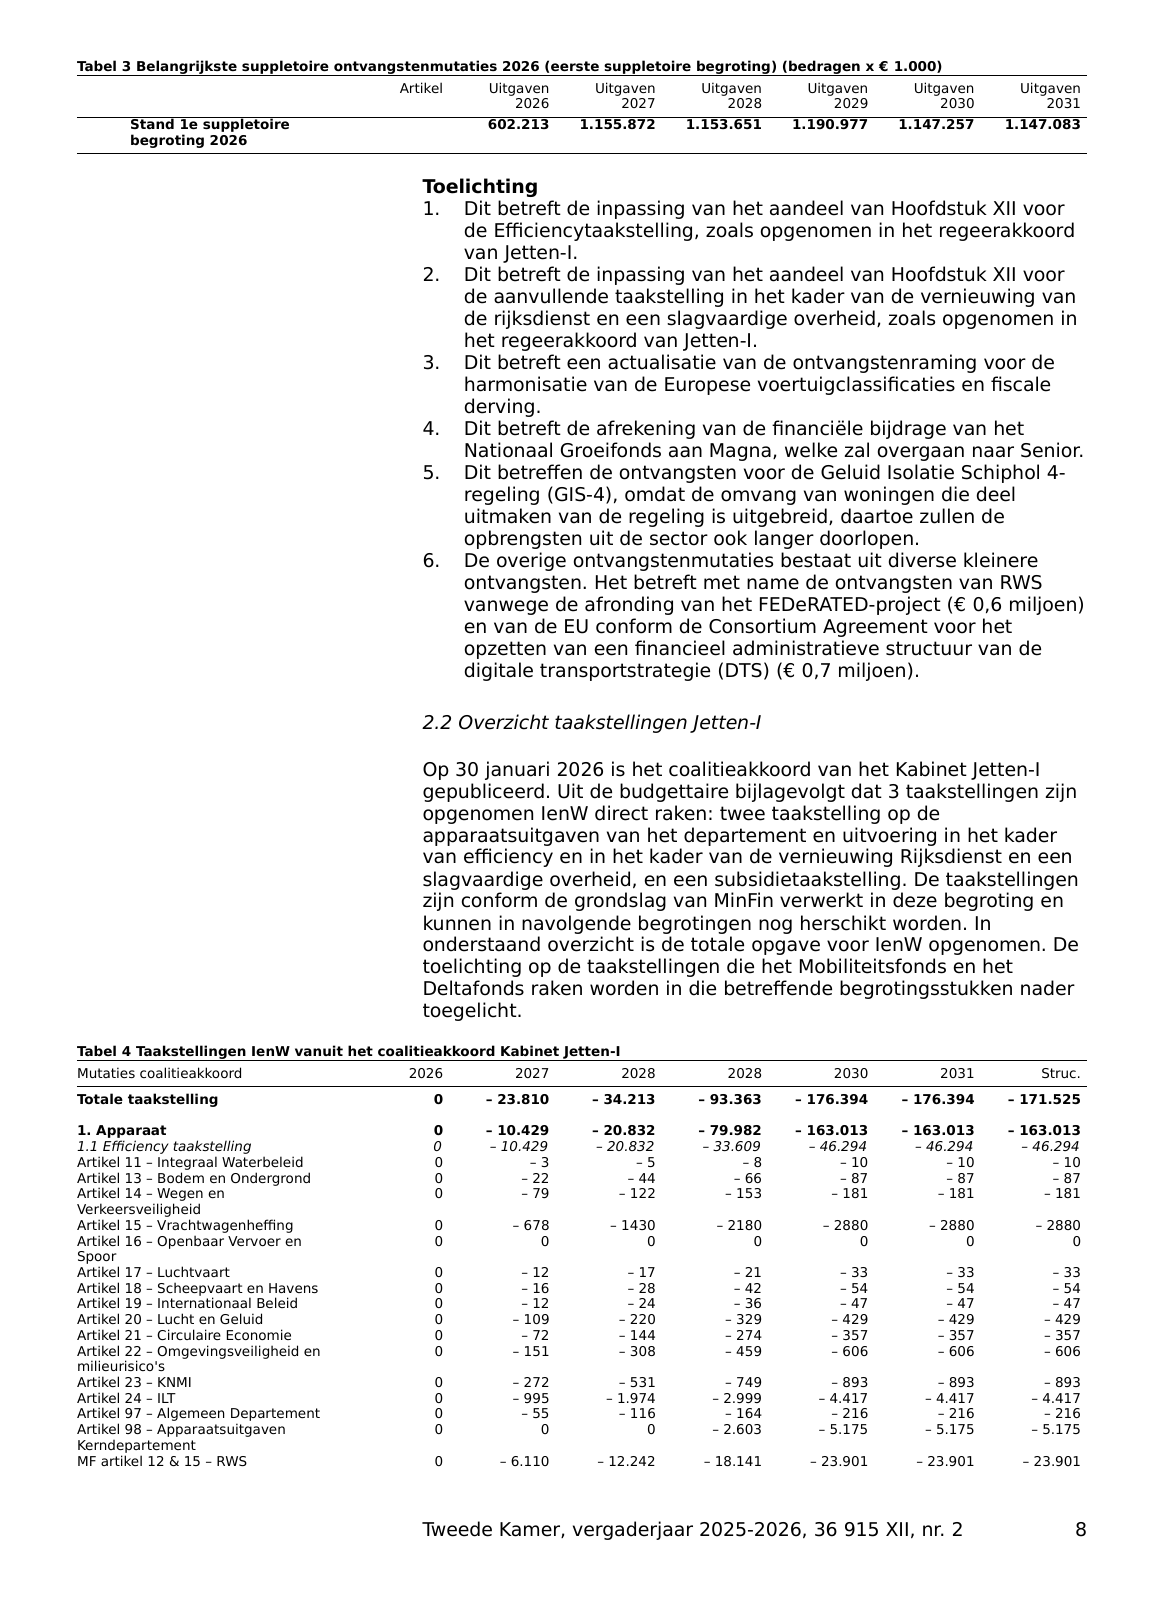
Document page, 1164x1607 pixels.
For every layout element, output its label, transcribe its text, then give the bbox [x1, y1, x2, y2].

table_cell [874, 1108, 980, 1123]
table_cell – 44 [555, 1170, 661, 1186]
text 6. De overige ontvangstenmutaties bestaat uit diverse kleinere ontvangsten. Het betreft met name de ontvangsten van RWS vanwege de afronding van het FEDeRATED-project (€ 0,6 miljoen) en van de EU conform de Consortium Agreement voor het opzetten van een financieel administratieve structuur van de digitale transportstrategie (DTS) (€ 0,7 miljoen). [422, 550, 1087, 682]
table_cell – 23.810 [449, 1087, 555, 1107]
table_cell – 329 [661, 1312, 768, 1328]
table_cell – 749 [661, 1375, 768, 1391]
table_cell – 163.013 [980, 1123, 1087, 1139]
table_cell 0 [343, 1218, 449, 1233]
table_cell – 54 [980, 1281, 1087, 1296]
text 1. Dit betreft de inpassing van het aandeel van Hoofdstuk XII voor de Efficiencytaakstelling, zoals opgenomen in het regeerakkoord van Jetten-I. [422, 198, 1087, 264]
table_cell – 23.901 [874, 1454, 980, 1469]
table_cell – 79 [449, 1186, 555, 1218]
table_cell – 176.394 [874, 1087, 980, 1107]
table_cell – 116 [555, 1406, 661, 1422]
table_cell 602.213 [449, 118, 555, 153]
table_cell – 163.013 [874, 1123, 980, 1139]
table_cell – 46.294 [874, 1139, 980, 1155]
table_header Tabel 3 Belangrijkste suppletoire ontvangstenmutaties 2026 (eerste suppletoire begroting) (bedragen x € 1.000) [77, 59, 1087, 75]
table_cell – 10.429 [449, 1123, 555, 1139]
table_cell – 3 [449, 1155, 555, 1170]
table_cell – 357 [768, 1328, 874, 1343]
table_cell – 22 [449, 1170, 555, 1186]
table_cell [768, 1108, 874, 1123]
table_cell – 10.429 [449, 1139, 555, 1155]
table_cell [77, 118, 124, 153]
table_cell Uitgaven 2031 [980, 76, 1087, 117]
table_cell 1. Apparaat [77, 1123, 342, 1139]
table_cell – 5.175 [874, 1422, 980, 1453]
table_cell – 144 [555, 1328, 661, 1343]
table_cell – 4.417 [768, 1391, 874, 1406]
table_cell – 531 [555, 1375, 661, 1391]
table_cell 1.1 Efficiency taakstelling [77, 1139, 342, 1155]
table_cell – 216 [768, 1406, 874, 1422]
table_cell – 1.974 [555, 1391, 661, 1406]
table_cell [343, 1108, 449, 1123]
table_cell – 54 [874, 1281, 980, 1296]
table_cell – 87 [874, 1170, 980, 1186]
table_cell – 23.901 [768, 1454, 874, 1469]
text 4. Dit betreft de afrekening van de financiële bijdrage van het Nationaal Groeifonds aan Magna, welke zal overgaan naar Senior. [422, 418, 1087, 462]
table_cell – 6.110 [449, 1454, 555, 1469]
table_cell – 272 [449, 1375, 555, 1391]
table_cell – 20.832 [555, 1123, 661, 1139]
table_cell 0 [343, 1375, 449, 1391]
subtitle 2.2 Overzicht taakstellingen Jetten-I [422, 712, 1087, 733]
table_cell [77, 1108, 342, 1123]
table_cell – 12 [449, 1265, 555, 1281]
table_cell 0 [343, 1123, 449, 1139]
table_cell – 33.609 [661, 1139, 768, 1155]
table_cell Artikel 22 – Omgevingsveiligheid en milieurisico's [77, 1344, 342, 1375]
table_cell – 181 [874, 1186, 980, 1218]
table_cell 0 [343, 1422, 449, 1453]
table_cell 0 [768, 1233, 874, 1265]
table_cell Artikel 18 – Scheepvaart en Havens [77, 1281, 342, 1296]
table_cell – 28 [555, 1281, 661, 1296]
table_cell Artikel 16 – Openbaar Vervoer en Spoor [77, 1233, 342, 1265]
table_cell – 24 [555, 1296, 661, 1312]
table_cell – 47 [768, 1296, 874, 1312]
subtitle Toelichting [422, 176, 1087, 198]
table_cell – 16 [449, 1281, 555, 1296]
table_cell 0 [343, 1233, 449, 1265]
table_cell Artikel 15 – Vrachtwagenheffing [77, 1218, 342, 1233]
table_cell – 18.141 [661, 1454, 768, 1469]
table_cell – 995 [449, 1391, 555, 1406]
table_cell – 33 [874, 1265, 980, 1281]
table_cell Artikel 19 – Internationaal Beleid [77, 1296, 342, 1312]
table_cell – 429 [768, 1312, 874, 1328]
table_cell 0 [449, 1233, 555, 1265]
table_cell 0 [555, 1422, 661, 1453]
table_cell – 357 [980, 1328, 1087, 1343]
table_cell 2031 [874, 1061, 980, 1086]
table_cell 2028 [555, 1061, 661, 1086]
table_cell 0 [555, 1233, 661, 1265]
table_cell – 181 [980, 1186, 1087, 1218]
table_cell 0 [343, 1087, 449, 1107]
table_cell – 5.175 [980, 1422, 1087, 1453]
table_cell – 21 [661, 1265, 768, 1281]
table_cell Totale taakstelling [77, 1087, 342, 1107]
text 2. Dit betreft de inpassing van het aandeel van Hoofdstuk XII voor de aanvullende taakstelling in het kader van de vernieuwing van de rijksdienst en een slagvaardige overheid, zoals opgenomen in het regeerakkoord van Jetten-I. [422, 264, 1087, 352]
table_cell – 606 [874, 1344, 980, 1375]
table_cell 0 [343, 1265, 449, 1281]
table_cell – 606 [768, 1344, 874, 1375]
table_cell 0 [343, 1312, 449, 1328]
table_cell – 47 [980, 1296, 1087, 1312]
table_cell – 164 [661, 1406, 768, 1422]
table_cell 1.147.257 [874, 118, 980, 153]
table_cell – 216 [980, 1406, 1087, 1422]
table_cell – 33 [768, 1265, 874, 1281]
text 3. Dit betreft een actualisatie van de ontvangstenraming voor de harmonisatie van de Europese voertuigclassificaties en fiscale derving. [422, 352, 1087, 418]
table_cell – 2.603 [661, 1422, 768, 1453]
table_cell – 72 [449, 1328, 555, 1343]
table_cell – 46.294 [980, 1139, 1087, 1155]
table_cell 2030 [768, 1061, 874, 1086]
table_cell Artikel 11 – Integraal Waterbeleid [77, 1155, 342, 1170]
table_cell – 33 [980, 1265, 1087, 1281]
table_cell [124, 76, 342, 117]
table_cell – 2.999 [661, 1391, 768, 1406]
table_cell – 274 [661, 1328, 768, 1343]
table_cell – 20.832 [555, 1139, 661, 1155]
table_cell – 17 [555, 1265, 661, 1281]
table_cell 0 [343, 1296, 449, 1312]
table_cell Artikel 97 – Algemeen Departement [77, 1406, 342, 1422]
table_cell Artikel 13 – Bodem en Ondergrond [77, 1170, 342, 1186]
table_cell Artikel 14 – Wegen en Verkeersveiligheid [77, 1186, 342, 1218]
table_cell – 4.417 [980, 1391, 1087, 1406]
table_cell – 87 [768, 1170, 874, 1186]
table_cell Struc. [980, 1061, 1087, 1086]
table_cell – 10 [874, 1155, 980, 1170]
table_cell – 42 [661, 1281, 768, 1296]
table_cell [343, 118, 449, 153]
table_cell – 2880 [768, 1218, 874, 1233]
table_cell 0 [343, 1391, 449, 1406]
table_cell [77, 76, 124, 117]
table_cell – 55 [449, 1406, 555, 1422]
table_cell – 109 [449, 1312, 555, 1328]
table_cell – 893 [768, 1375, 874, 1391]
table_cell Uitgaven 2027 [555, 76, 661, 117]
table_cell 0 [661, 1233, 768, 1265]
table_cell – 4.417 [874, 1391, 980, 1406]
table_cell 0 [343, 1328, 449, 1343]
text 5. Dit betreffen de ontvangsten voor de Geluid Isolatie Schiphol 4-regeling (GIS-4), omdat de omvang van woningen die deel uitmaken van de regeling is uitgebreid, daartoe zullen de opbrengsten uit de sector ook langer doorlopen. [422, 462, 1087, 550]
table_cell Artikel 98 – Apparaatsuitgaven Kerndepartement [77, 1422, 342, 1453]
table_cell – 5.175 [768, 1422, 874, 1453]
table_cell – 12 [449, 1296, 555, 1312]
table_cell [980, 1108, 1087, 1123]
table_cell 2028 [661, 1061, 768, 1086]
table_cell Uitgaven 2029 [768, 76, 874, 117]
table_cell – 181 [768, 1186, 874, 1218]
table_cell – 429 [980, 1312, 1087, 1328]
table_cell 0 [343, 1170, 449, 1186]
table_cell Uitgaven 2026 [449, 76, 555, 117]
table_cell – 459 [661, 1344, 768, 1375]
table_cell Uitgaven 2028 [661, 76, 768, 117]
table_cell 1.190.977 [768, 118, 874, 153]
table_cell 0 [343, 1406, 449, 1422]
table_cell – 34.213 [555, 1087, 661, 1107]
table_cell – 171.525 [980, 1087, 1087, 1107]
table_cell – 54 [768, 1281, 874, 1296]
table_cell – 357 [874, 1328, 980, 1343]
table_cell – 151 [449, 1344, 555, 1375]
table_cell 0 [343, 1454, 449, 1469]
table_cell – 10 [980, 1155, 1087, 1170]
table_cell 0 [343, 1155, 449, 1170]
table_cell – 220 [555, 1312, 661, 1328]
table_cell Artikel 23 – KNMI [77, 1375, 342, 1391]
table_cell Artikel 21 – Circulaire Economie [77, 1328, 342, 1343]
table_cell 1.155.872 [555, 118, 661, 153]
table_cell [449, 1108, 555, 1123]
table_cell – 46.294 [768, 1139, 874, 1155]
table_cell – 47 [874, 1296, 980, 1312]
table_cell – 216 [874, 1406, 980, 1422]
table_cell – 8 [661, 1155, 768, 1170]
table_cell – 2180 [661, 1218, 768, 1233]
table_cell – 2880 [874, 1218, 980, 1233]
table_cell Uitgaven 2030 [874, 76, 980, 117]
text Op 30 januari 2026 is het coalitieakkoord van het Kabinet Jetten-I gepubliceerd. Uit de budgettaire bijlagevolgt dat 3 taakstellingen zijn opgenomen IenW direct raken: twee taakstelling op de apparaatsuitgaven van het departement en uitvoering in het kader van efficiency en in het kader van de vernieuwing Rijksdienst en een slagvaardige overheid, en een subsidietaakstelling. De taakstellingen zijn conform de grondslag van MinFin verwerkt in deze begroting en kunnen in navolgende begrotingen nog herschikt worden. In onderstaand overzicht is de totale opgave voor IenW opgenomen. De toelichting op de taakstellingen die het Mobiliteitsfonds en het Deltafonds raken worden in die betreffende begrotingsstukken nader toegelicht. [422, 758, 1087, 1022]
table_cell – 2880 [980, 1218, 1087, 1233]
table_cell – 10 [768, 1155, 874, 1170]
table_cell – 176.394 [768, 1087, 874, 1107]
table_cell – 12.242 [555, 1454, 661, 1469]
table_cell – 87 [980, 1170, 1087, 1186]
table_cell – 429 [874, 1312, 980, 1328]
table_cell Mutaties coalitieakkoord [77, 1061, 342, 1086]
table_cell – 308 [555, 1344, 661, 1375]
table_cell Artikel 17 – Luchtvaart [77, 1265, 342, 1281]
table_cell Artikel 20 – Lucht en Geluid [77, 1312, 342, 1328]
table_cell – 5 [555, 1155, 661, 1170]
table_cell – 893 [980, 1375, 1087, 1391]
table_cell – 79.982 [661, 1123, 768, 1139]
table_cell [555, 1108, 661, 1123]
table_cell – 1430 [555, 1218, 661, 1233]
table_cell 0 [449, 1422, 555, 1453]
table_cell Stand 1e suppletoire begroting 2026 [124, 118, 342, 153]
table_cell 2026 [343, 1061, 449, 1086]
table_cell 0 [343, 1186, 449, 1218]
table_cell 1.153.651 [661, 118, 768, 153]
table_cell 0 [343, 1139, 449, 1155]
table_cell – 66 [661, 1170, 768, 1186]
table_cell – 122 [555, 1186, 661, 1218]
table_cell 2027 [449, 1061, 555, 1086]
table_cell – 893 [874, 1375, 980, 1391]
table_cell – 36 [661, 1296, 768, 1312]
table_cell Artikel 24 – ILT [77, 1391, 342, 1406]
table_cell 0 [874, 1233, 980, 1265]
table_cell – 678 [449, 1218, 555, 1233]
table_cell – 93.363 [661, 1087, 768, 1107]
table_cell [661, 1108, 768, 1123]
table_cell MF artikel 12 & 15 – RWS [77, 1454, 342, 1469]
table_cell 0 [343, 1344, 449, 1375]
table_cell – 606 [980, 1344, 1087, 1375]
table_cell 0 [343, 1281, 449, 1296]
table_cell 1.147.083 [980, 118, 1087, 153]
table_cell Artikel [343, 76, 449, 117]
table_cell 0 [980, 1233, 1087, 1265]
table_cell – 23.901 [980, 1454, 1087, 1469]
table_cell – 153 [661, 1186, 768, 1218]
table_cell – 163.013 [768, 1123, 874, 1139]
table_header Tabel 4 Taakstellingen IenW vanuit het coalitieakkoord Kabinet Jetten-I [77, 1044, 1087, 1060]
